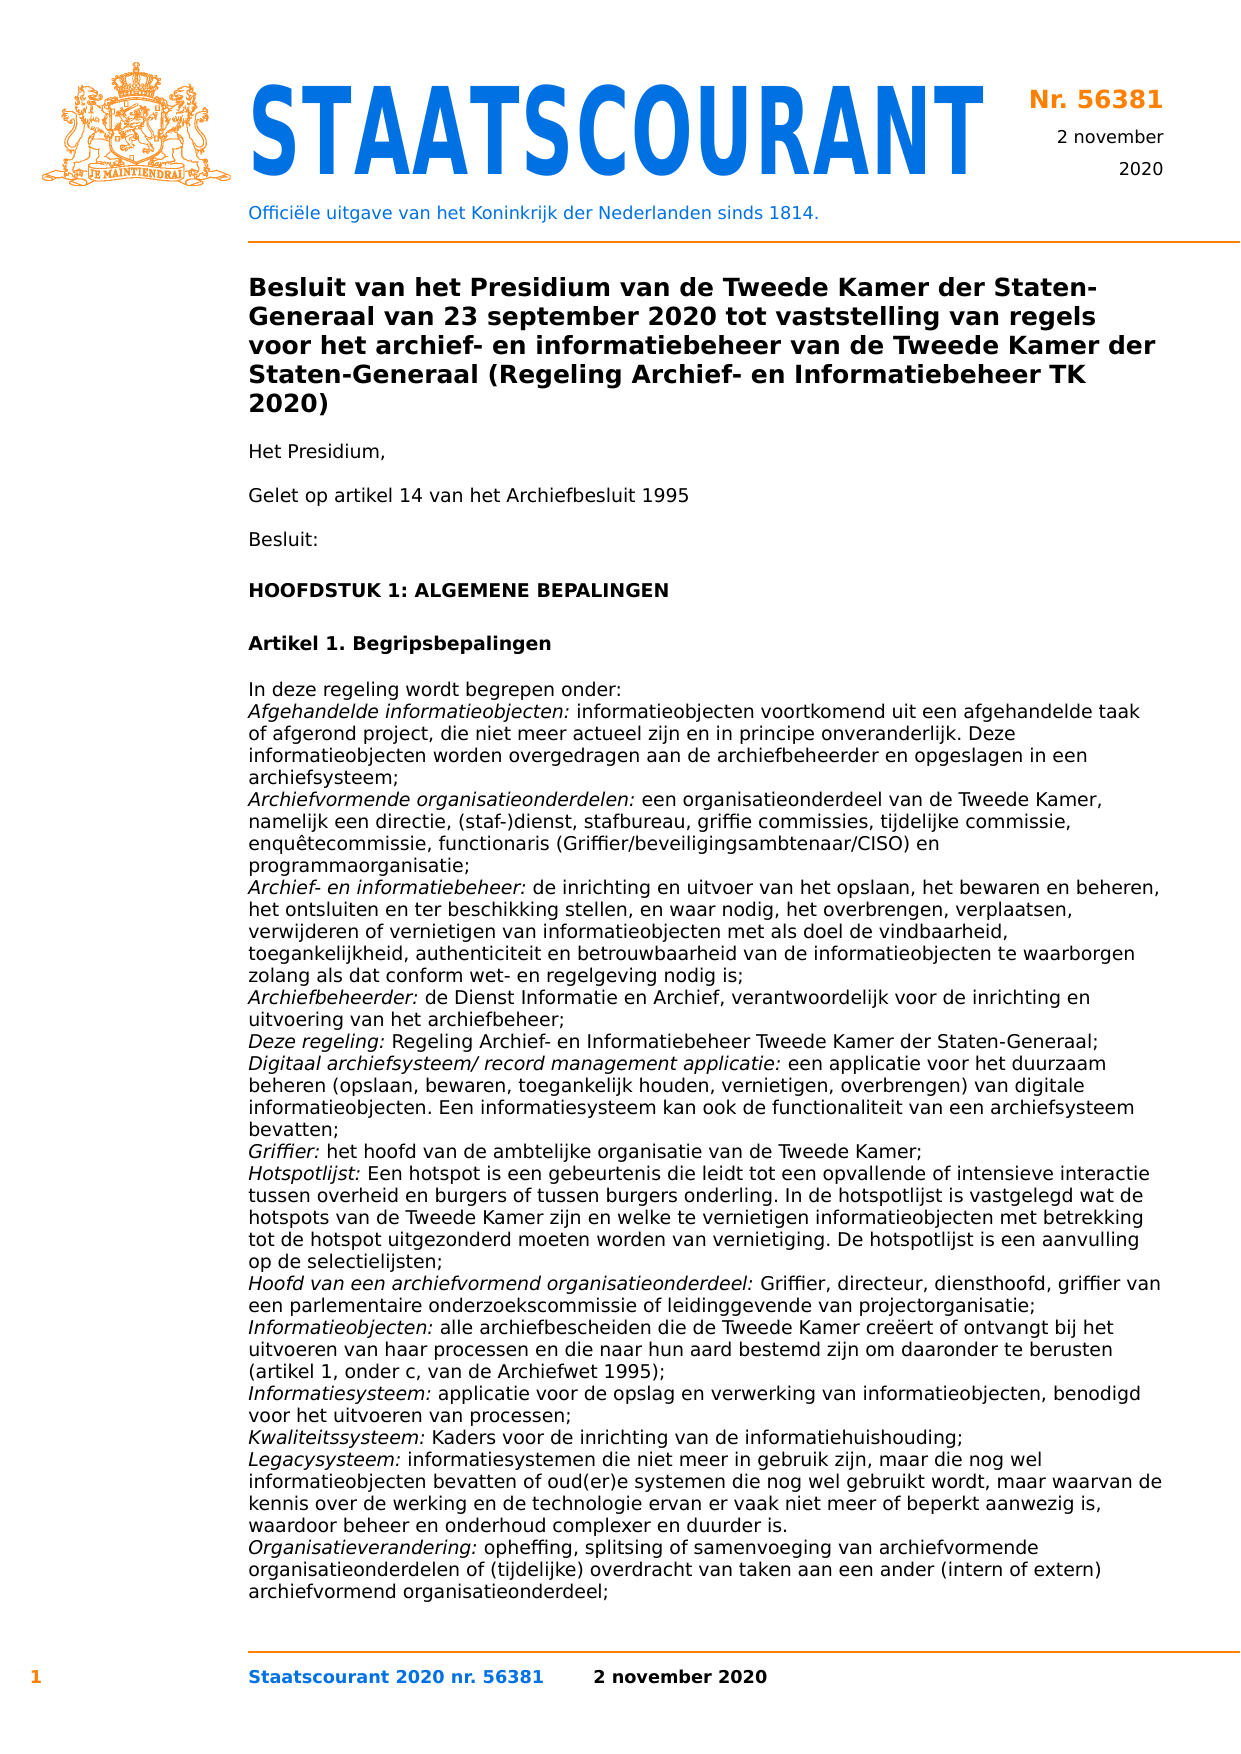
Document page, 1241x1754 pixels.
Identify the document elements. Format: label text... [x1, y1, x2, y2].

table_header Nr. 56381 [998, 62, 1240, 121]
text Archief- en informatiebeheer: de inrichting en uitvoer van het opslaan, het bewaren en beheren, het ontsluiten en ter beschikking stellen, en waar nodig, het overbrengen, verplaatsen, verwijderen of vernietigen van informatieobjecten met als doel de vindbaarheid, toegankelijkheid, authenticiteit en betrouwbaarheid van de informatieobjecten te waarborgen zolang als dat conform wet- en regelgeving nodig is; [248, 877, 1163, 987]
subtitle HOOFDSTUK 1: ALGEMENE BEPALINGEN [248, 580, 1163, 602]
text Legacysysteem: informatiesystemen die niet meer in gebruik zijn, maar die nog wel informatieobjecten bevatten of oud(er)e systemen die nog wel gebruikt wordt, maar waarvan de kennis over de werking en de technologie ervan er vaak niet meer of beperkt aanwezig is, waardoor beheer en onderhoud complexer en duurder is. [248, 1449, 1163, 1537]
text Besluit: [248, 528, 1163, 550]
text Kwaliteitssysteem: Kaders voor de inrichting van de informatiehuishouding; [248, 1427, 1163, 1449]
picture [41, 62, 231, 186]
text Informatieobjecten: alle archiefbescheiden die de Tweede Kamer creëert of ontvangt bij het uitvoeren van haar processen en die naar hun aard bestemd zijn om daaronder te berusten (artikel 1, onder c, van de Archiefwet 1995); [248, 1317, 1163, 1383]
table_cell 2 november [998, 121, 1240, 153]
table_header [25, 62, 248, 241]
text Griffier: het hoofd van de ambtelijke organisatie van de Tweede Kamer; [248, 1141, 1163, 1163]
text Deze regeling: Regeling Archief- en Informatiebeheer Tweede Kamer der Staten-Generaal; [248, 1031, 1163, 1053]
text Organisatieverandering: opheffing, splitsing of samenvoeging van archiefvormende organisatieonderdelen of (tijdelijke) overdracht van taken aan een ander (intern of extern) archiefvormend organisatieonderdeel; [248, 1537, 1163, 1602]
text Archiefbeheerder: de Dienst Informatie en Archief, verantwoordelijk voor de inrichting en uitvoering van het archiefbeheer; [248, 987, 1163, 1031]
subtitle Artikel 1. Begripsbepalingen [248, 632, 1163, 654]
subtitle Besluit van het Presidium van de Tweede Kamer der Staten-Generaal van 23 september 2020 tot vaststelling van regels voor het archief- en informatiebeheer van de Tweede Kamer der Staten-Generaal (Regeling Archief- en Informatiebeheer TK 2020) [248, 273, 1163, 419]
text Hoofd van een archiefvormend organisatieonderdeel: Griffier, directeur, diensthoofd, griffier van een parlementaire onderzoekscommissie of leidinggevende van projectorganisatie; [248, 1273, 1163, 1317]
text Hotspotlijst: Een hotspot is een gebeurtenis die leidt tot een opvallende of intensieve interactie tussen overheid en burgers of tussen burgers onderling. In de hotspotlijst is vastgelegd wat de hotspots van de Tweede Kamer zijn en welke te vernietigen informatieobjecten met betrekking tot de hotspot uitgezonderd moeten worden van vernietiging. De hotspotlijst is een aanvulling op de selectielijsten; [248, 1163, 1163, 1273]
text Informatiesysteem: applicatie voor de opslag en verwerking van informatieobjecten, benodigd voor het uitvoeren van processen; [248, 1383, 1163, 1427]
text In deze regeling wordt begrepen onder: [248, 679, 1163, 701]
text Afgehandelde informatieobjecten: informatieobjecten voortkomend uit een afgehandelde taak of afgerond project, die niet meer actueel zijn en in principe onveranderlijk. Deze informatieobjecten worden overgedragen aan de archiefbeheerder en opgeslagen in een archiefsysteem; [248, 701, 1163, 789]
text Archiefvormende organisatieonderdelen: een organisatieonderdeel van de Tweede Kamer, namelijk een directie, (staf-)dienst, stafbureau, griffie commissies, tijdelijke commissie, enquêtecommissie, functionaris (Griffier/beveiligingsambtenaar/CISO) en programmaorganisatie; [248, 789, 1163, 877]
table_cell Officiële uitgave van het Koninkrijk der Nederlanden sinds 1814. [248, 203, 1240, 241]
text Digitaal archiefsysteem/ record management applicatie: een applicatie voor het duurzaam beheren (opslaan, bewaren, toegankelijk houden, vernietigen, overbrengen) van digitale informatieobjecten. Een informatiesysteem kan ook de functionaliteit van een archiefsysteem bevatten; [248, 1053, 1163, 1141]
text Het Presidium, [248, 441, 1163, 463]
text Gelet op artikel 14 van het Archiefbesluit 1995 [248, 484, 1163, 507]
table_cell 2020 [998, 153, 1240, 203]
table_header STAATSCOURANT [248, 62, 998, 203]
